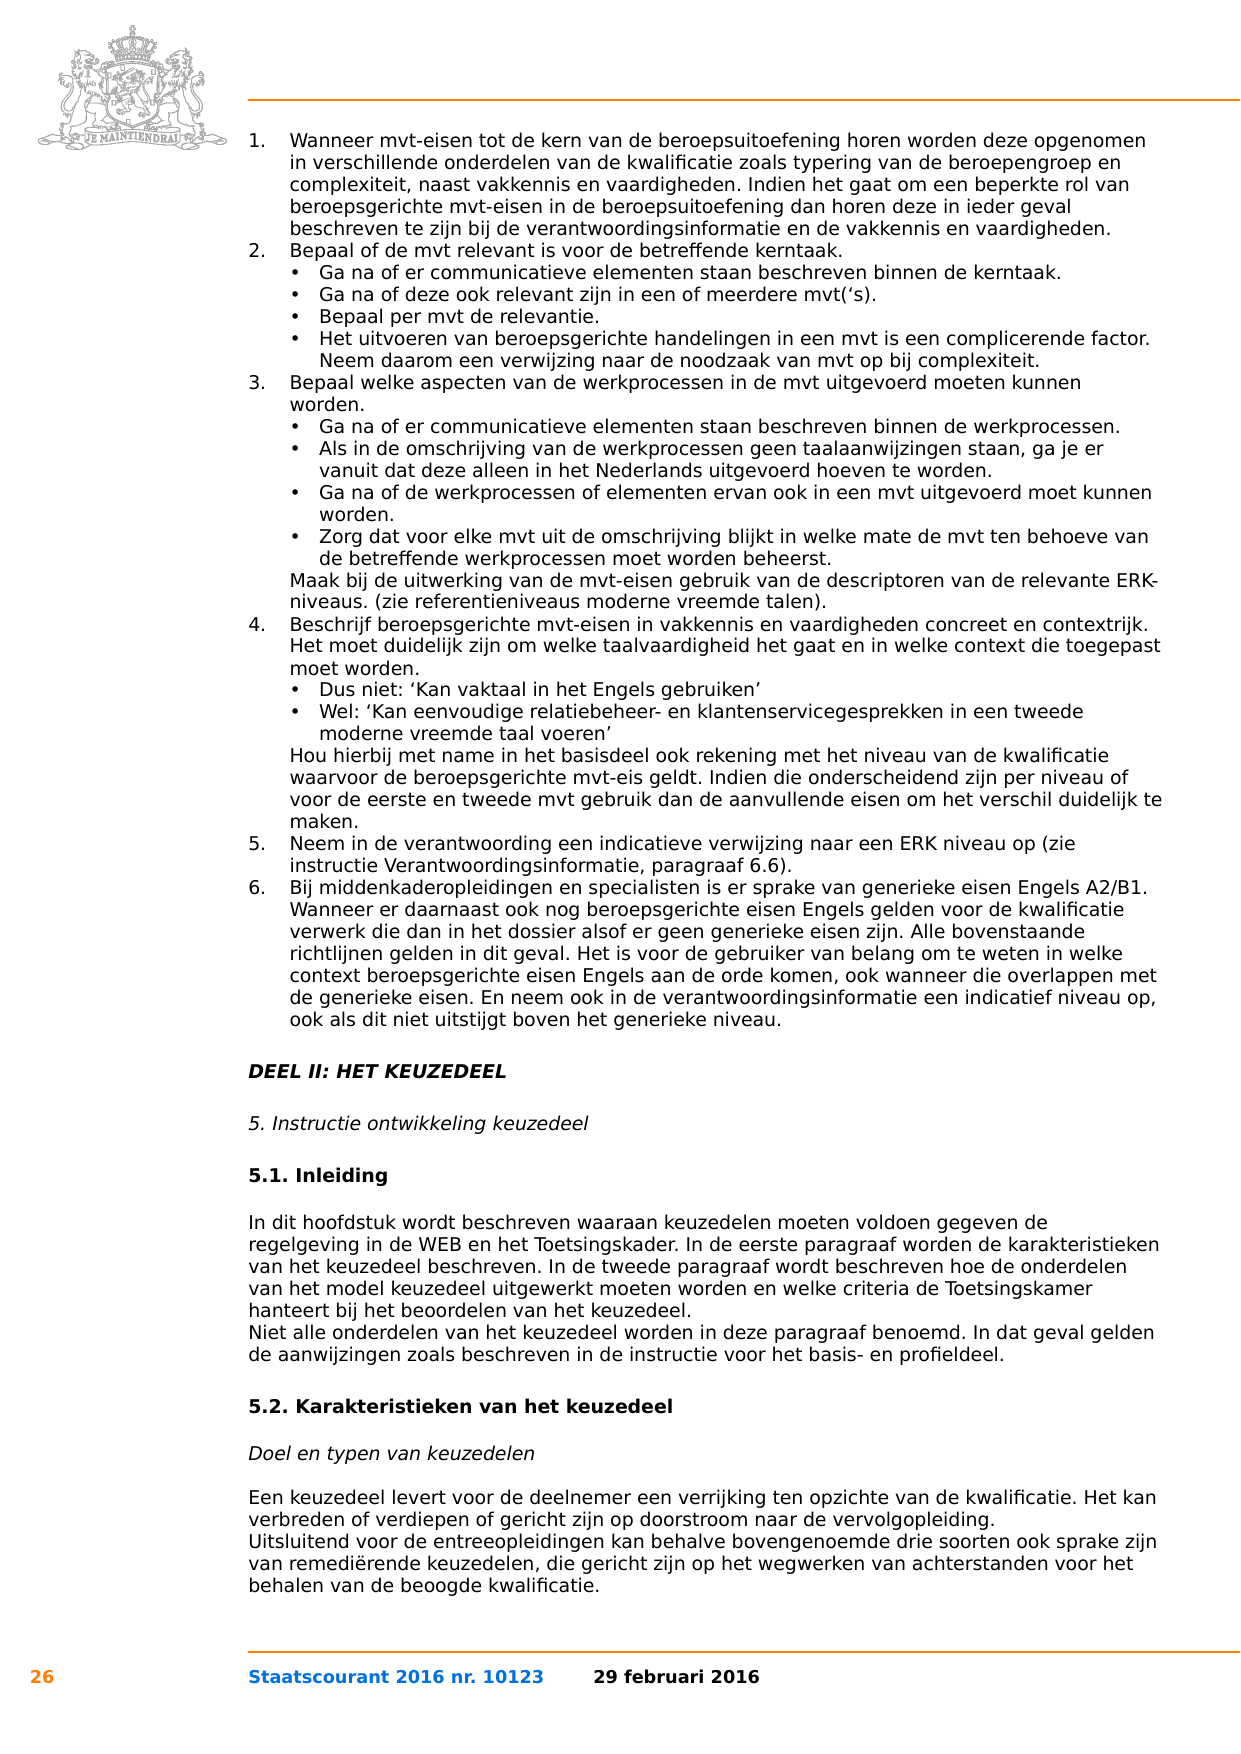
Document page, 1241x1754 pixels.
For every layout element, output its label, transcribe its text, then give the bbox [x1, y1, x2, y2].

subtitle 5.2. Karakteristieken van het keuzedeel [248, 1396, 1163, 1418]
subtitle DEEL II: HET KEUZEDEEL [248, 1061, 1163, 1083]
text Niet alle onderdelen van het keuzedeel worden in deze paragraaf benoemd. In dat geval gelden de aanwijzingen zoals beschreven in de instructie voor het basis- en profieldeel. [248, 1322, 1163, 1366]
text 3. Bepaal welke aspecten van de werkprocessen in de mvt uitgevoerd moeten kunnen worden. [248, 372, 1163, 416]
text 5. Neem in de verantwoording een indicatieve verwijzing naar een ERK niveau op (zie instructie Verantwoordingsinformatie, paragraaf 6.6). [248, 833, 1163, 877]
text Maak bij de uitwerking van de mvt-eisen gebruik van de descriptoren van de relevante ERK-niveaus. (zie referentieniveaus moderne vreemde talen). [289, 569, 1163, 613]
text • Ga na of de werkprocessen of elementen ervan ook in een mvt uitgevoerd moet kunnen worden. [289, 482, 1163, 526]
subtitle 5. Instructie ontwikkeling keuzedeel [248, 1113, 1163, 1135]
subtitle 5.1. Inleiding [248, 1165, 1163, 1187]
text • Ga na of er communicatieve elementen staan beschreven binnen de kerntaak. [289, 262, 1163, 284]
text 6. Bij middenkaderopleidingen en specialisten is er sprake van generieke eisen Engels A2/B1. Wanneer er daarnaast ook nog beroepsgerichte eisen Engels gelden voor de kwalificatie verwerk die dan in het dossier alsof er geen generieke eisen zijn. Alle bovenstaande richtlijnen gelden in dit geval. Het is voor de gebruiker van belang om te weten in welke context beroepsgerichte eisen Engels aan de orde komen, ook wanneer die overlappen met de generieke eisen. En neem ook in de verantwoordingsinformatie een indicatief niveau op, ook als dit niet uitstijgt boven het generieke niveau. [248, 877, 1163, 1031]
text Uitsluitend voor de entreeopleidingen kan behalve bovengenoemde drie soorten ook sprake zijn van remediërende keuzedelen, die gericht zijn op het wegwerken van achterstanden voor het behalen van de beoogde kwalificatie. [248, 1531, 1163, 1597]
text 2. Bepaal of de mvt relevant is voor de betreffende kerntaak. [248, 240, 1163, 262]
text Een keuzedeel levert voor de deelnemer een verrijking ten opzichte van de kwalificatie. Het kan verbreden of verdiepen of gericht zijn op doorstroom naar de vervolgopleiding. [248, 1487, 1163, 1531]
text • Zorg dat voor elke mvt uit de omschrijving blijkt in welke mate de mvt ten behoeve van de betreffende werkprocessen moet worden beheerst. [289, 526, 1163, 569]
text • Bepaal per mvt de relevantie. [289, 306, 1163, 328]
text Hou hierbij met name in het basisdeel ook rekening met het niveau van de kwalificatie waarvoor de beroepsgerichte mvt-eis geldt. Indien die onderscheidend zijn per niveau of voor de eerste en tweede mvt gebruik dan de aanvullende eisen om het verschil duidelijk te maken. [289, 745, 1163, 833]
text In dit hoofdstuk wordt beschreven waaraan keuzedelen moeten voldoen gegeven de regelgeving in de WEB en het Toetsingskader. In de eerste paragraaf worden de karakteristieken van het keuzedeel beschreven. In de tweede paragraaf wordt beschreven hoe de onderdelen van het model keuzedeel uitgewerkt moeten worden en welke criteria de Toetsingskamer hanteert bij het beoordelen van het keuzedeel. [248, 1212, 1163, 1322]
text • Ga na of deze ook relevant zijn in een of meerdere mvt(‘s). [289, 284, 1163, 306]
text 4. Beschrijf beroepsgerichte mvt-eisen in vakkennis en vaardigheden concreet en contextrijk. Het moet duidelijk zijn om welke taalvaardigheid het gaat en in welke context die toegepast moet worden. [248, 613, 1163, 679]
text 1. Wanneer mvt-eisen tot de kern van de beroepsuitoefening horen worden deze opgenomen in verschillende onderdelen van de kwalificatie zoals typering van de beroepengroep en complexiteit, naast vakkennis en vaardigheden. Indien het gaat om een beperkte rol van beroepsgerichte mvt-eisen in de beroepsuitoefening dan horen deze in ieder geval beschreven te zijn bij de verantwoordingsinformatie en de vakkennis en vaardigheden. [248, 130, 1163, 240]
text • Wel: ‘Kan eenvoudige relatiebeheer- en klantenservicegesprekken in een tweede moderne vreemde taal voeren’ [289, 701, 1163, 745]
text • Als in de omschrijving van de werkprocessen geen taalaanwijzingen staan, ga je er vanuit dat deze alleen in het Nederlands uitgevoerd hoeven te worden. [289, 438, 1163, 482]
picture [38, 25, 227, 150]
subtitle Doel en typen van keuzedelen [248, 1443, 1163, 1465]
text • Ga na of er communicatieve elementen staan beschreven binnen de werkprocessen. [289, 416, 1163, 438]
text • Het uitvoeren van beroepsgerichte handelingen in een mvt is een complicerende factor. Neem daarom een verwijzing naar de noodzaak van mvt op bij complexiteit. [289, 328, 1163, 372]
text • Dus niet: ‘Kan vaktaal in het Engels gebruiken’ [289, 679, 1163, 701]
